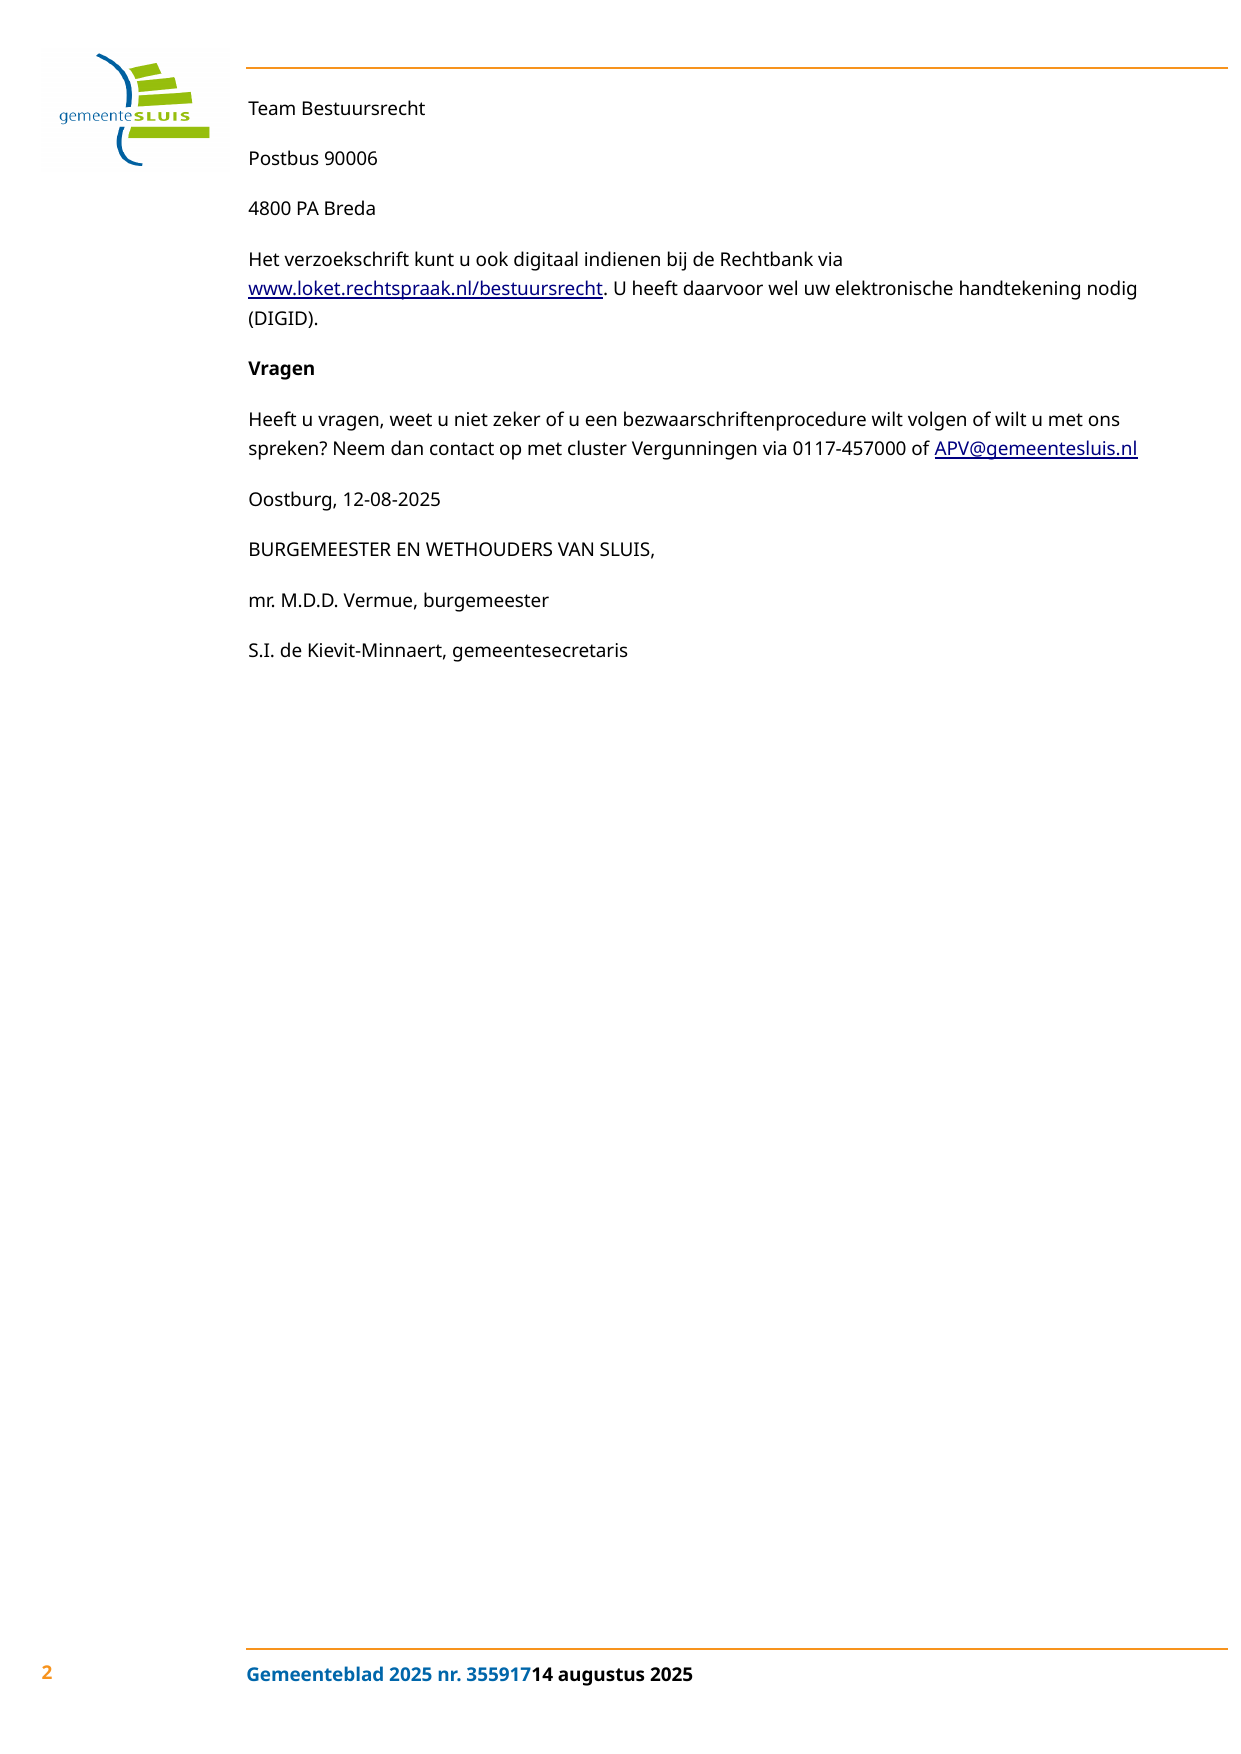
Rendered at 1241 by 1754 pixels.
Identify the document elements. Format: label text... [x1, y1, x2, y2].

text Oostburg, 12-08-2025 [248, 486, 1152, 512]
text Heeft u vragen, weet u niet zeker of u een bezwaarschriftenprocedure wilt volgen of wilt u met ons spreken? Neem dan contact op met cluster Vergunningen via 0117-457000 of APV@gemeentesluis.nl [248, 406, 1152, 461]
text 4800 PA Breda [248, 196, 1152, 221]
text BURGEMEESTER EN WETHOUDERS VAN SLUIS, [248, 536, 1152, 562]
text S.I. de Kievit-Minnaert, gemeentesecretaris [248, 637, 1152, 663]
picture [41, 47, 231, 172]
text Vragen [248, 356, 1152, 381]
text Het verzoekschrift kunt u ook digitaal indienen bij de Rechtbank via www.loket.rechtspraak.nl/bestuursrecht. U heeft daarvoor wel uw elektronische handtekening nodig (DIGID). [248, 246, 1152, 331]
text mr. M.D.D. Vermue, burgemeester [248, 587, 1152, 613]
text Team Bestuursrecht [248, 95, 1152, 121]
text Postbus 90006 [248, 145, 1152, 171]
